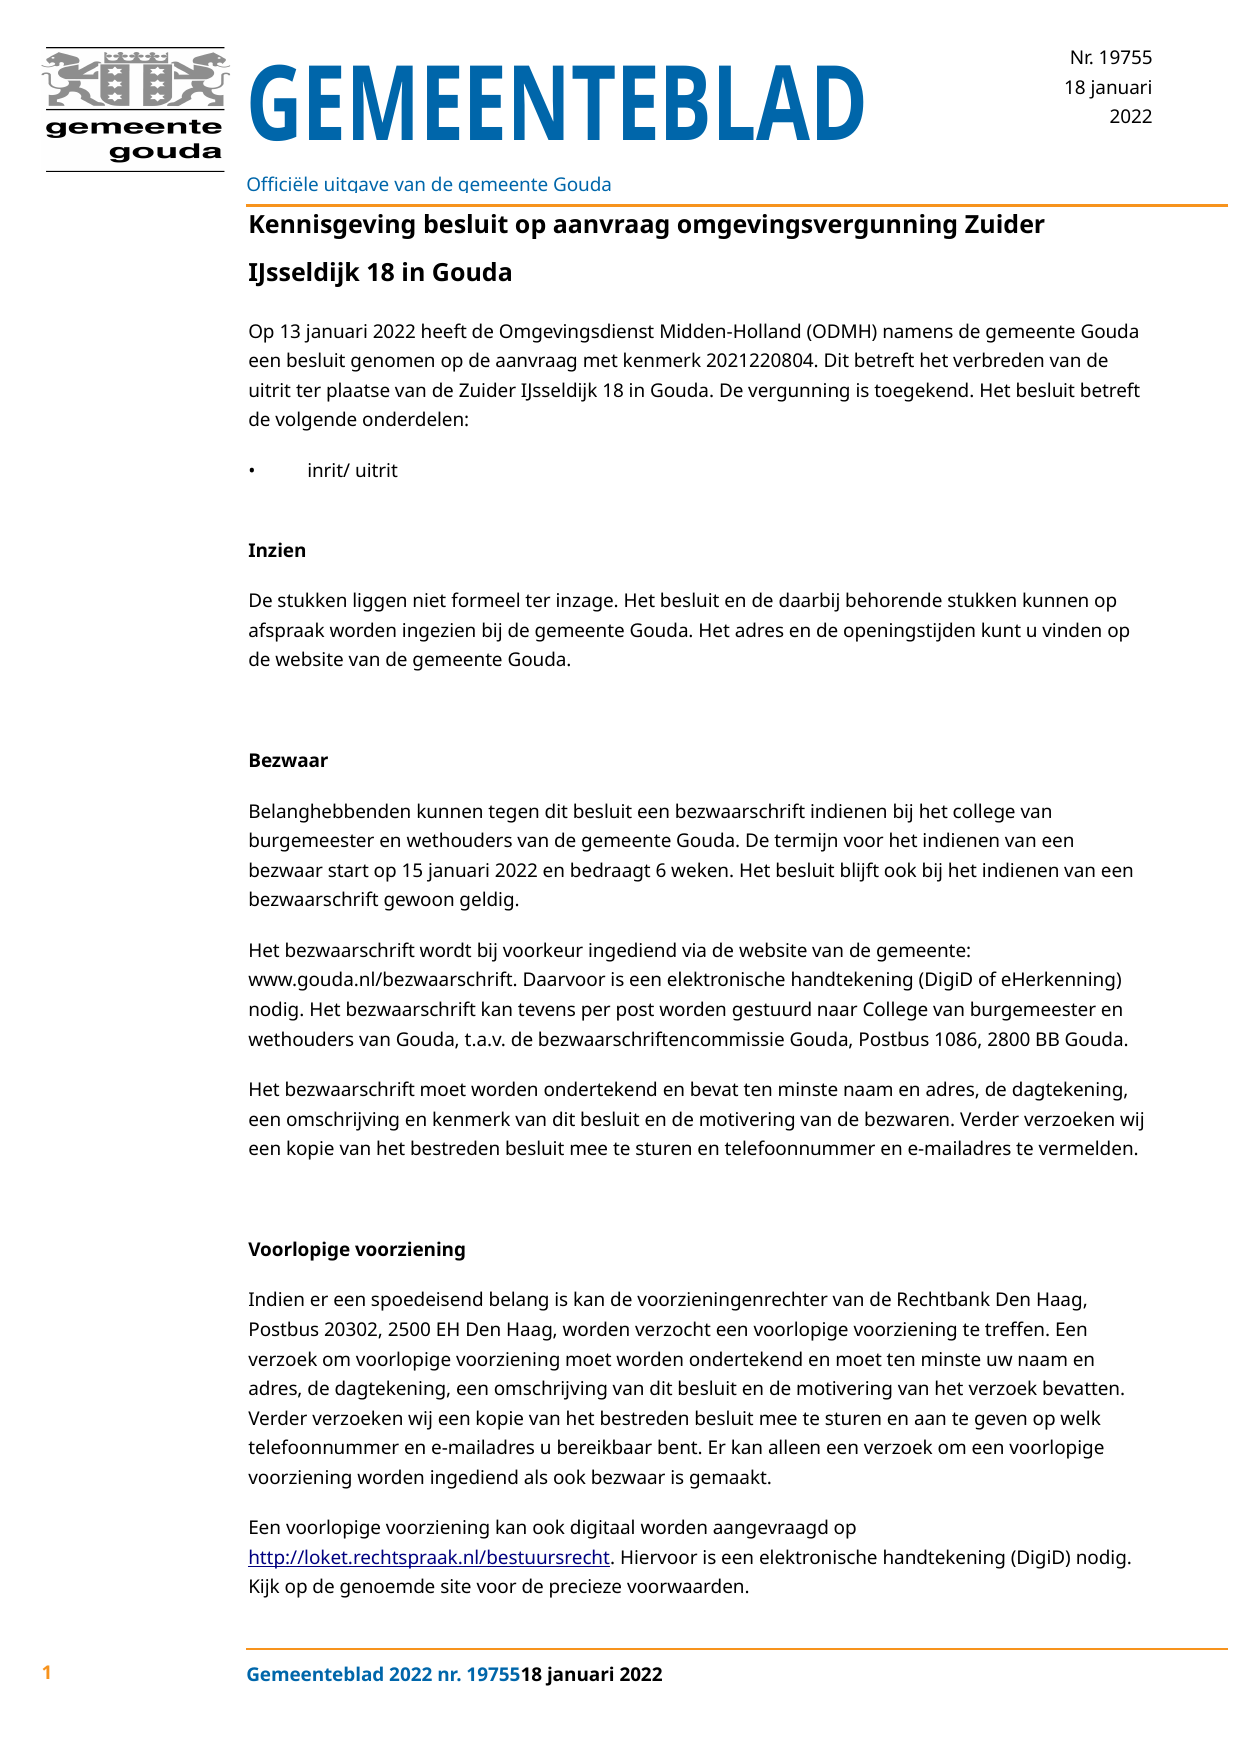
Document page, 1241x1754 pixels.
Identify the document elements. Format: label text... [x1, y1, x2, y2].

text Op 13 januari 2022 heeft de Omgevingsdienst Midden-Holland (ODMH) namens de gemeente Gouda een besluit genomen op de aanvraag met kenmerk 2021220804. Dit betreft het verbreden van de uitrit ter plaatse van de Zuider IJsseldijk 18 in Gouda. De vergunning is toegekend. Het besluit betreft de volgende onderdelen: [248, 318, 1152, 432]
text Een voorlopige voorziening kan ook digitaal worden aangevraagd op http://loket.rechtspraak.nl/bestuursrecht. Hiervoor is een elektronische handtekening (DigiD) nodig. Kijk op de genoemde site voor de precieze voorwaarden. [248, 1514, 1152, 1599]
text Het bezwaarschrift moet worden ondertekend en bevat ten minste naam en adres, de dagtekening, een omschrijving en kenmerk van dit besluit en de motivering van de bezwaren. Verder verzoeken wij een kopie van het bestreden besluit mee te sturen en telefoonnummer en e-mailadres te vermelden. [248, 1076, 1152, 1161]
text Het bezwaarschrift wordt bij voorkeur ingediend via de website van de gemeente: www.gouda.nl/bezwaarschrift. Daarvoor is een elektronische handtekening (DigiD of eHerkenning) nodig. Het bezwaarschrift kan tevens per post worden gestuurd naar College van burgemeester en wethouders van Gouda, t.a.v. de bezwaarschriftencommissie Gouda, Postbus 1086, 2800 BB Gouda. [248, 937, 1152, 1052]
text Kennisgeving besluit op aanvraag omgevingsvergunning Zuider IJsseldijk 18 in Gouda [248, 207, 1152, 288]
picture [41, 47, 231, 172]
text De stukken liggen niet formeel ter inzage. Het besluit en de daarbij behorende stukken kunnen op afspraak worden ingezien bij de gemeente Gouda. Het adres en de openingstijden kunt u vinden op de website van de gemeente Gouda. [248, 587, 1152, 672]
text Indien er een spoedeisend belang is kan de voorzieningenrechter van de Rechtbank Den Haag, Postbus 20302, 2500 EH Den Haag, worden verzocht een voorlopige voorziening te treffen. Een verzoek om voorlopige voorziening moet worden ondertekend en moet ten minste uw naam en adres, de dagtekening, een omschrijving van dit besluit en de motivering van het verzoek bevatten. Verder verzoeken wij een kopie van het bestreden besluit mee te sturen en aan te geven op welk telefoonnummer en e-mailadres u bereikbaar bent. Er kan alleen een verzoek om een voorlopige voorziening worden ingediend als ook bezwaar is gemaakt. [248, 1287, 1152, 1490]
text Bezwaar [248, 747, 1152, 773]
text Voorlopige voorziening [248, 1236, 1152, 1262]
list inrit/ uitrit [248, 457, 1152, 483]
text Inzien [248, 537, 1152, 563]
text Belanghebbenden kunnen tegen dit besluit een bezwaarschrift indienen bij het college van burgemeester en wethouders van de gemeente Gouda. De termijn voor het indienen van een bezwaar start op 15 januari 2022 en bedraagt 6 weken. Het besluit blijft ook bij het indienen van een bezwaarschrift gewoon geldig. [248, 798, 1152, 912]
